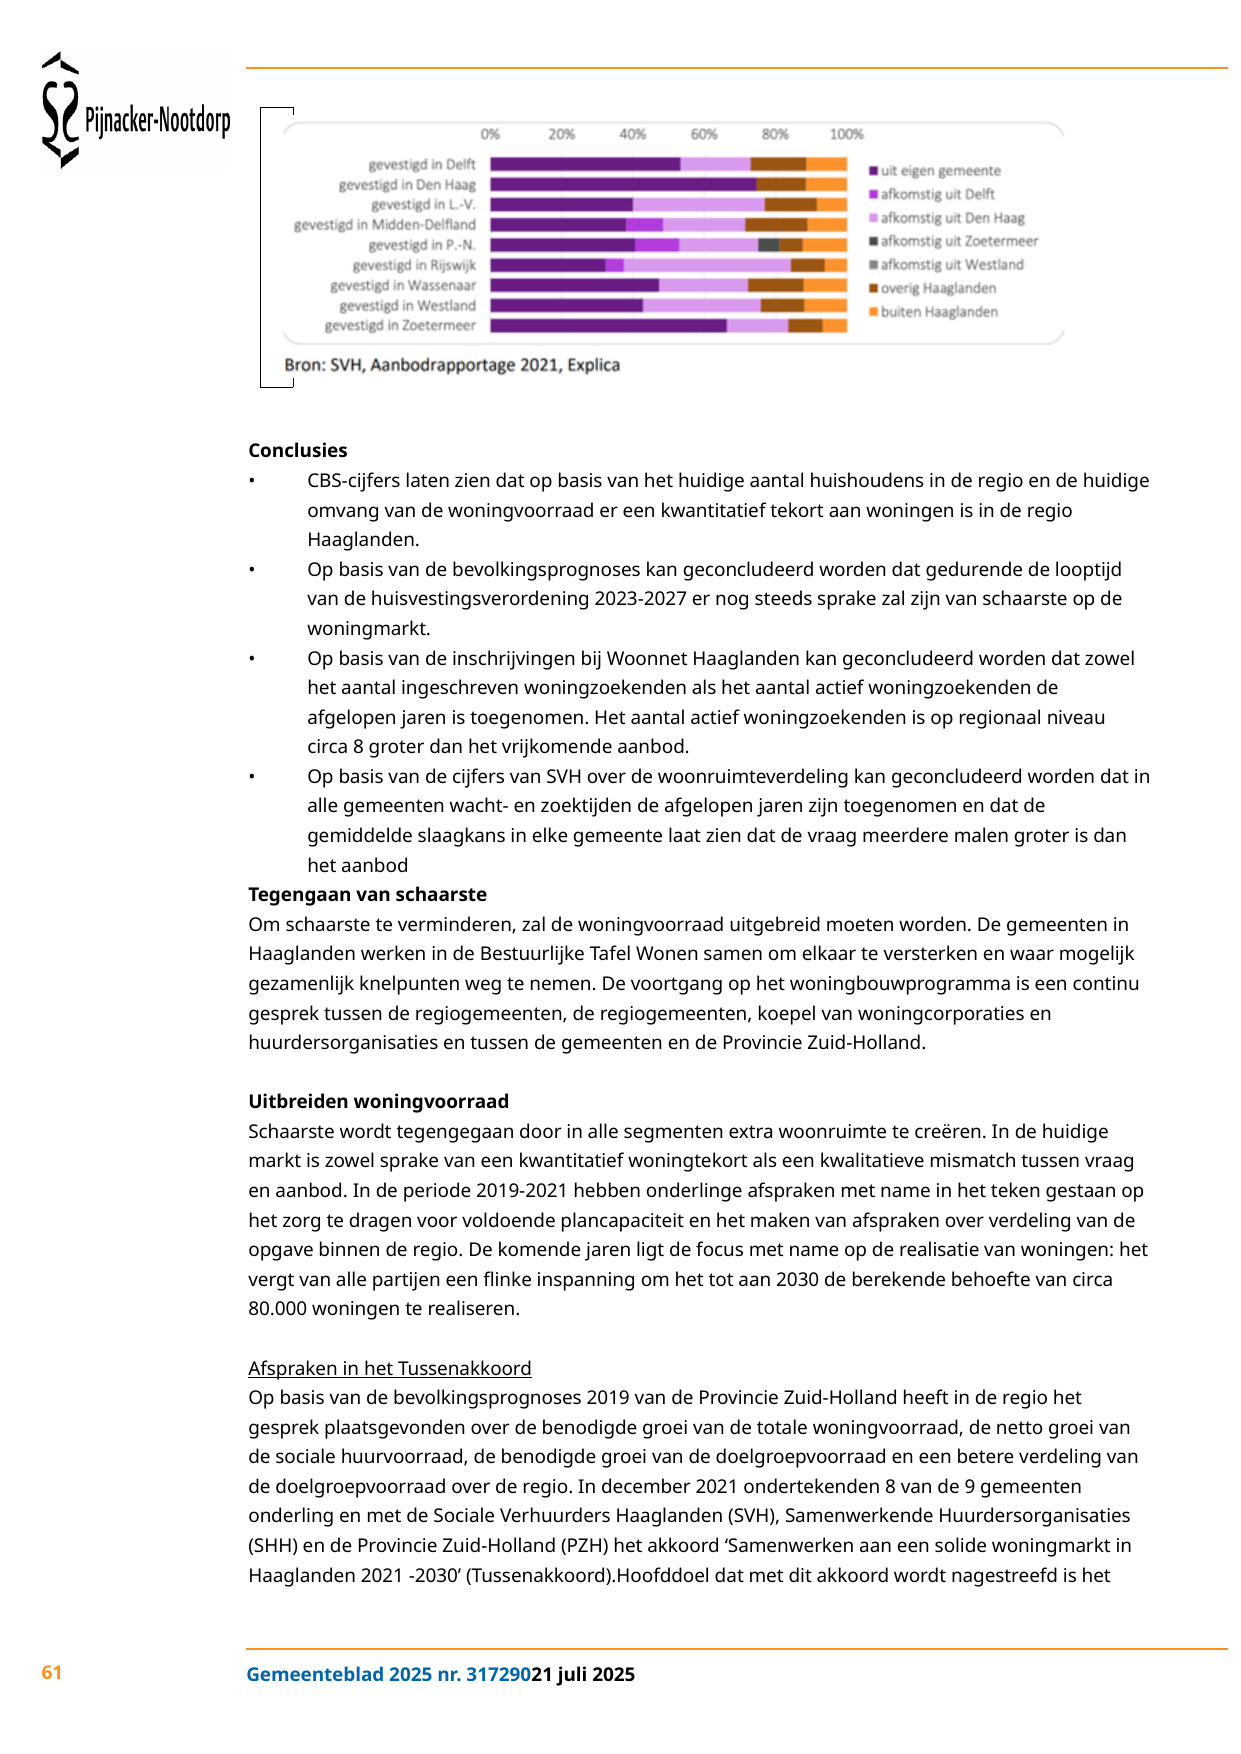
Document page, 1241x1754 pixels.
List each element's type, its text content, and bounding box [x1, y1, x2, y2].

text Uitbreiden woningvoorraad [248, 1088, 1152, 1114]
text Conclusies [248, 438, 1152, 463]
text Om schaarste te verminderen, zal de woningvoorraad uitgebreid moeten worden. De gemeenten in Haaglanden werken in de Bestuurlijke Tafel Wonen samen om elkaar te versterken en waar mogelijk gezamenlijk knelpunten weg te nemen. De voortgang op het woningbouwprogramma is een continu gesprek tussen de regiogemeenten, de regiogemeenten, koepel van woningcorporaties en huurdersorganisaties en tussen de gemeenten en de Provincie Zuid-Holland. [248, 911, 1152, 1055]
list Op basis van de cijfers van SVH over de woonruimteverdeling kan geconcludeerd worden dat in alle gemeenten wacht- en zoektijden de afgelopen jaren zijn toegenomen en dat de gemiddelde slaagkans in elke gemeente laat zien dat de vraag meerdere malen groter is dan het aanbod [248, 763, 1152, 878]
picture [268, 115, 1096, 378]
text Op basis van de bevolkingsprognoses 2019 van de Provincie Zuid-Holland heeft in de regio het gesprek plaatsgevonden over de benodigde groei van de totale woningvoorraad, de netto groei van de sociale huurvoorraad, de benodigde groei van de doelgroepvoorraad en een betere verdeling van de doelgroepvoorraad over de regio. In december 2021 ondertekenden 8 van de 9 gemeenten onderling en met de Sociale Verhuurders Haaglanden (SVH), Samenwerkende Huurdersorganisaties (SHH) en de Provincie Zuid-Holland (PZH) het akkoord ‘Samenwerken aan een solide woningmarkt in Haaglanden 2021 -2030’ (Tussenakkoord).Hoofddoel dat met dit akkoord wordt nagestreefd is het [248, 1384, 1152, 1588]
text Tegengaan van schaarste [248, 881, 1152, 907]
picture [41, 47, 231, 172]
list CBS-cijfers laten zien dat op basis van het huidige aantal huishoudens in de regio en de huidige omvang van de woningvoorraad er een kwantitatief tekort aan woningen is in de regio Haaglanden. [248, 467, 1152, 552]
text Afspraken in het Tussenakkoord [248, 1355, 1152, 1381]
list Op basis van de bevolkingsprognoses kan geconcludeerd worden dat gedurende de looptijd van de huisvestingsverordening 2023-2027 er nog steeds sprake zal zijn van schaarste op de woningmarkt. [248, 556, 1152, 641]
list Op basis van de inschrijvingen bij Woonnet Haaglanden kan geconcludeerd worden dat zowel het aantal ingeschreven woningzoekenden als het aantal actief woningzoekenden de afgelopen jaren is toegenomen. Het aantal actief woningzoekenden is op regionaal niveau circa 8 groter dan het vrijkomende aanbod. [248, 645, 1152, 759]
text Schaarste wordt tegengegaan door in alle segmenten extra woonruimte te creëren. In de huidige markt is zowel sprake van een kwantitatief woningtekort als een kwalitatieve mismatch tussen vraag en aanbod. In de periode 2019-2021 hebben onderlinge afspraken met name in het teken gestaan op het zorg te dragen voor voldoende plancapaciteit en het maken van afspraken over verdeling van de opgave binnen de regio. De komende jaren ligt de focus met name op de realisatie van woningen: het vergt van alle partijen een flinke inspanning om het tot aan 2030 de berekende behoefte van circa 80.000 woningen te realiseren. [248, 1118, 1152, 1321]
